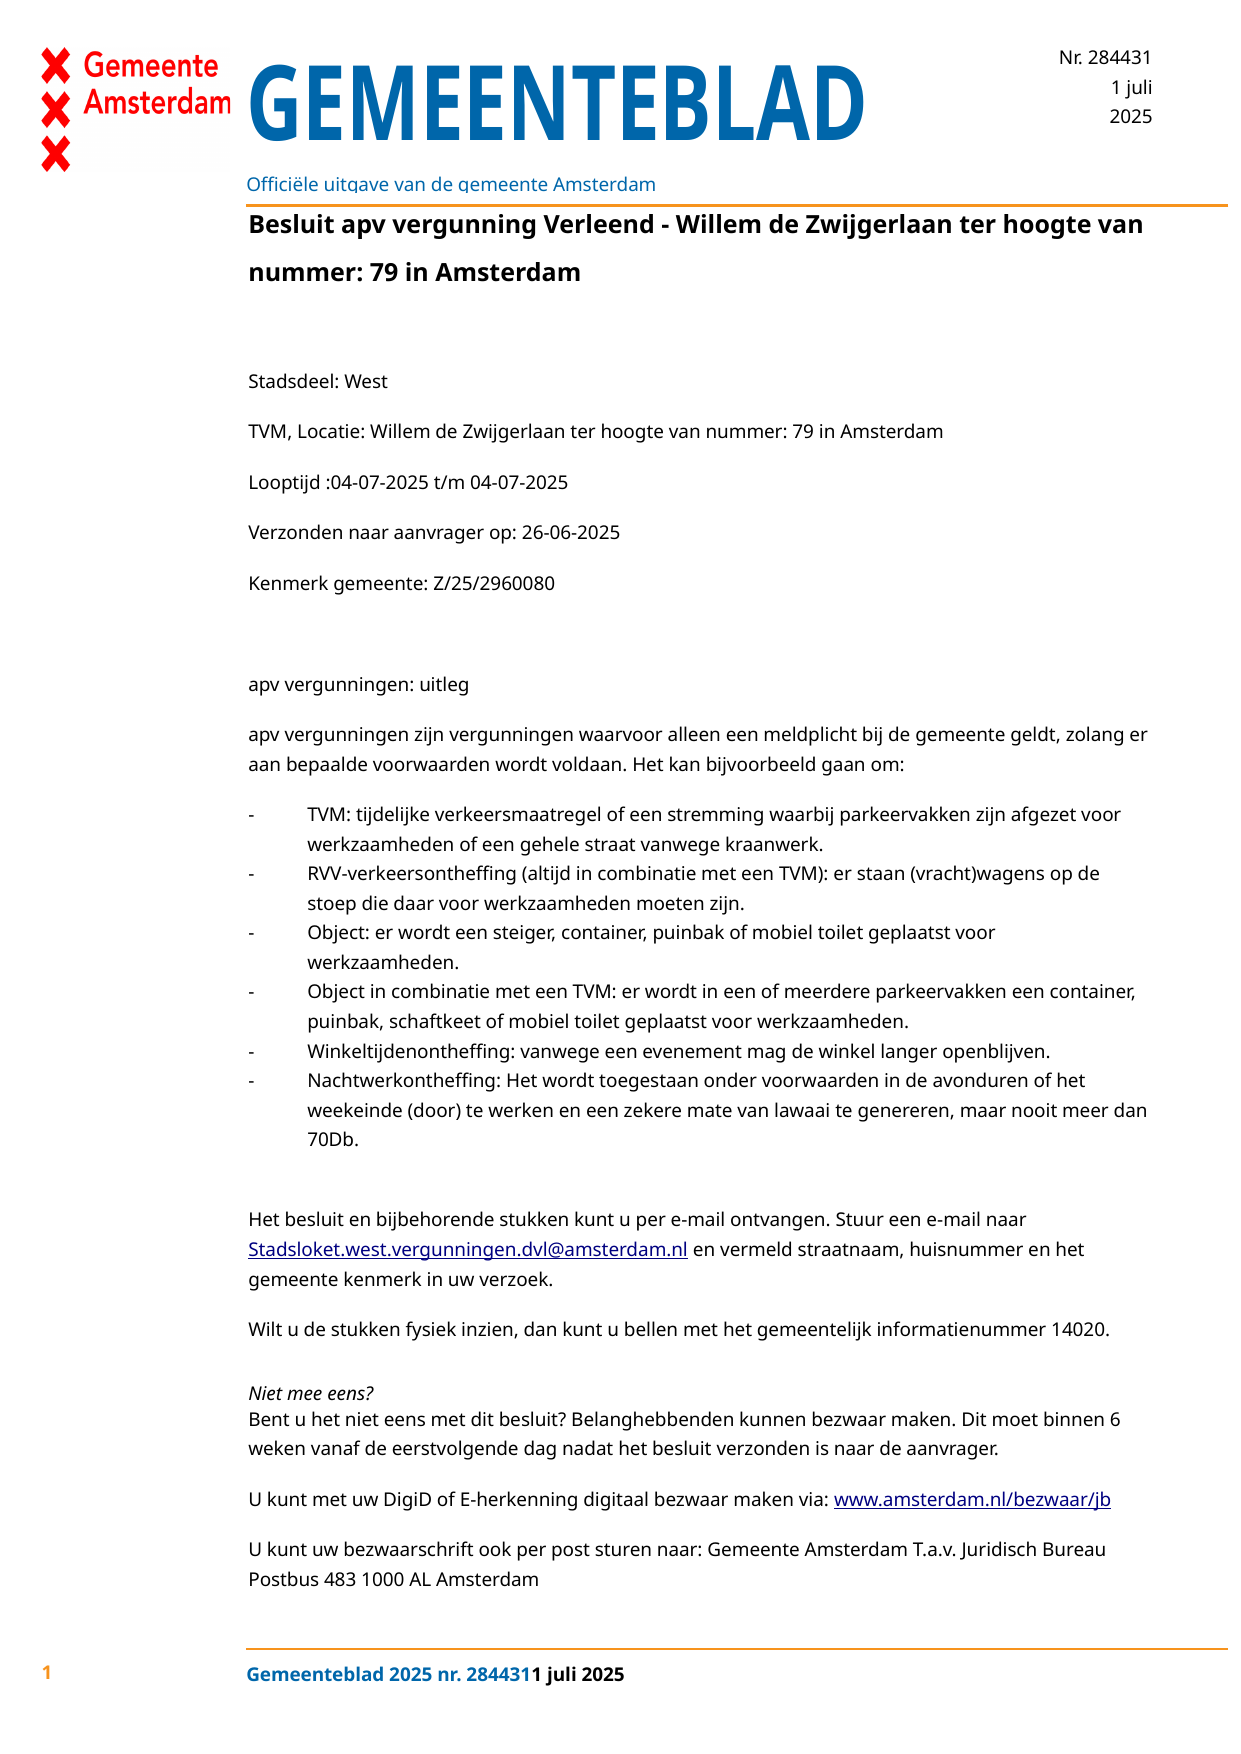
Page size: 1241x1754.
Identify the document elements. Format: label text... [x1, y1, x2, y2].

text U kunt met uw DigiD of E-herkenning digitaal bezwaar maken via: www.amsterdam.nl/bezwaar/jb [248, 1486, 1152, 1512]
text Looptijd :04-07-2025 t/m 04-07-2025 [248, 469, 1152, 495]
text Wilt u de stukken fysiek inzien, dan kunt u bellen met het gemeentelijk informatienummer 14020. [248, 1316, 1152, 1342]
list Nachtwerkontheffing: Het wordt toegestaan onder voorwaarden in de avonduren of het weekeinde (door) te werken en een zekere mate van lawaai te genereren, maar nooit meer dan 70Db. [248, 1067, 1152, 1152]
text apv vergunningen zijn vergunningen waarvoor alleen een meldplicht bij de gemeente geldt, zolang er aan bepaalde voorwaarden wordt voldaan. Het kan bijvoorbeeld gaan om: [248, 721, 1152, 777]
list Object in combinatie met een TVM: er wordt in een of meerdere parkeervakken een container, puinbak, schaftkeet of mobiel toilet geplaatst voor werkzaamheden. [248, 979, 1152, 1034]
text apv vergunningen: uitleg [248, 671, 1152, 697]
text TVM, Locatie: Willem de Zwijgerlaan ter hoogte van nummer: 79 in Amsterdam [248, 419, 1152, 444]
list Winkeltijdenontheffing: vanwege een evenement mag de winkel langer openblijven. [248, 1038, 1152, 1064]
list RVV-verkeersontheffing (altijd in combinatie met een TVM): er staan (vracht)wagens op de stoep die daar voor werkzaamheden moeten zijn. [248, 860, 1152, 916]
list Object: er wordt een steiger, container, puinbak of mobiel toilet geplaatst voor werkzaamheden. [248, 919, 1152, 975]
text Stadsdeel: West [248, 368, 1152, 394]
text U kunt uw bezwaarschrift ook per post sturen naar: Gemeente Amsterdam T.a.v. Juridisch Bureau Postbus 483 1000 AL Amsterdam [248, 1536, 1152, 1592]
list TVM: tijdelijke verkeersmaatregel of een stremming waarbij parkeervakken zijn afgezet voor werkzaamheden of een gehele straat vanwege kraanwerk. [248, 801, 1152, 857]
picture [41, 47, 231, 172]
text Niet mee eens? [248, 1380, 1152, 1406]
text Verzonden naar aanvrager op: 26-06-2025 [248, 519, 1152, 545]
text Het besluit en bijbehorende stukken kunt u per e-mail ontvangen. Stuur een e-mail naar Stadsloket.west.vergunningen.dvl@amsterdam.nl en vermeld straatnaam, huisnummer en het gemeente kenmerk in uw verzoek. [248, 1207, 1152, 1292]
text Kenmerk gemeente: Z/25/2960080 [248, 570, 1152, 596]
text Besluit apv vergunning Verleend - Willem de Zwijgerlaan ter hoogte van nummer: 79 in Amsterdam [248, 207, 1152, 288]
text Bent u het niet eens met dit besluit? Belanghebbenden kunnen bezwaar maken. Dit moet binnen 6 weken vanaf de eerstvolgende dag nadat het besluit verzonden is naar de aanvrager. [248, 1406, 1152, 1461]
